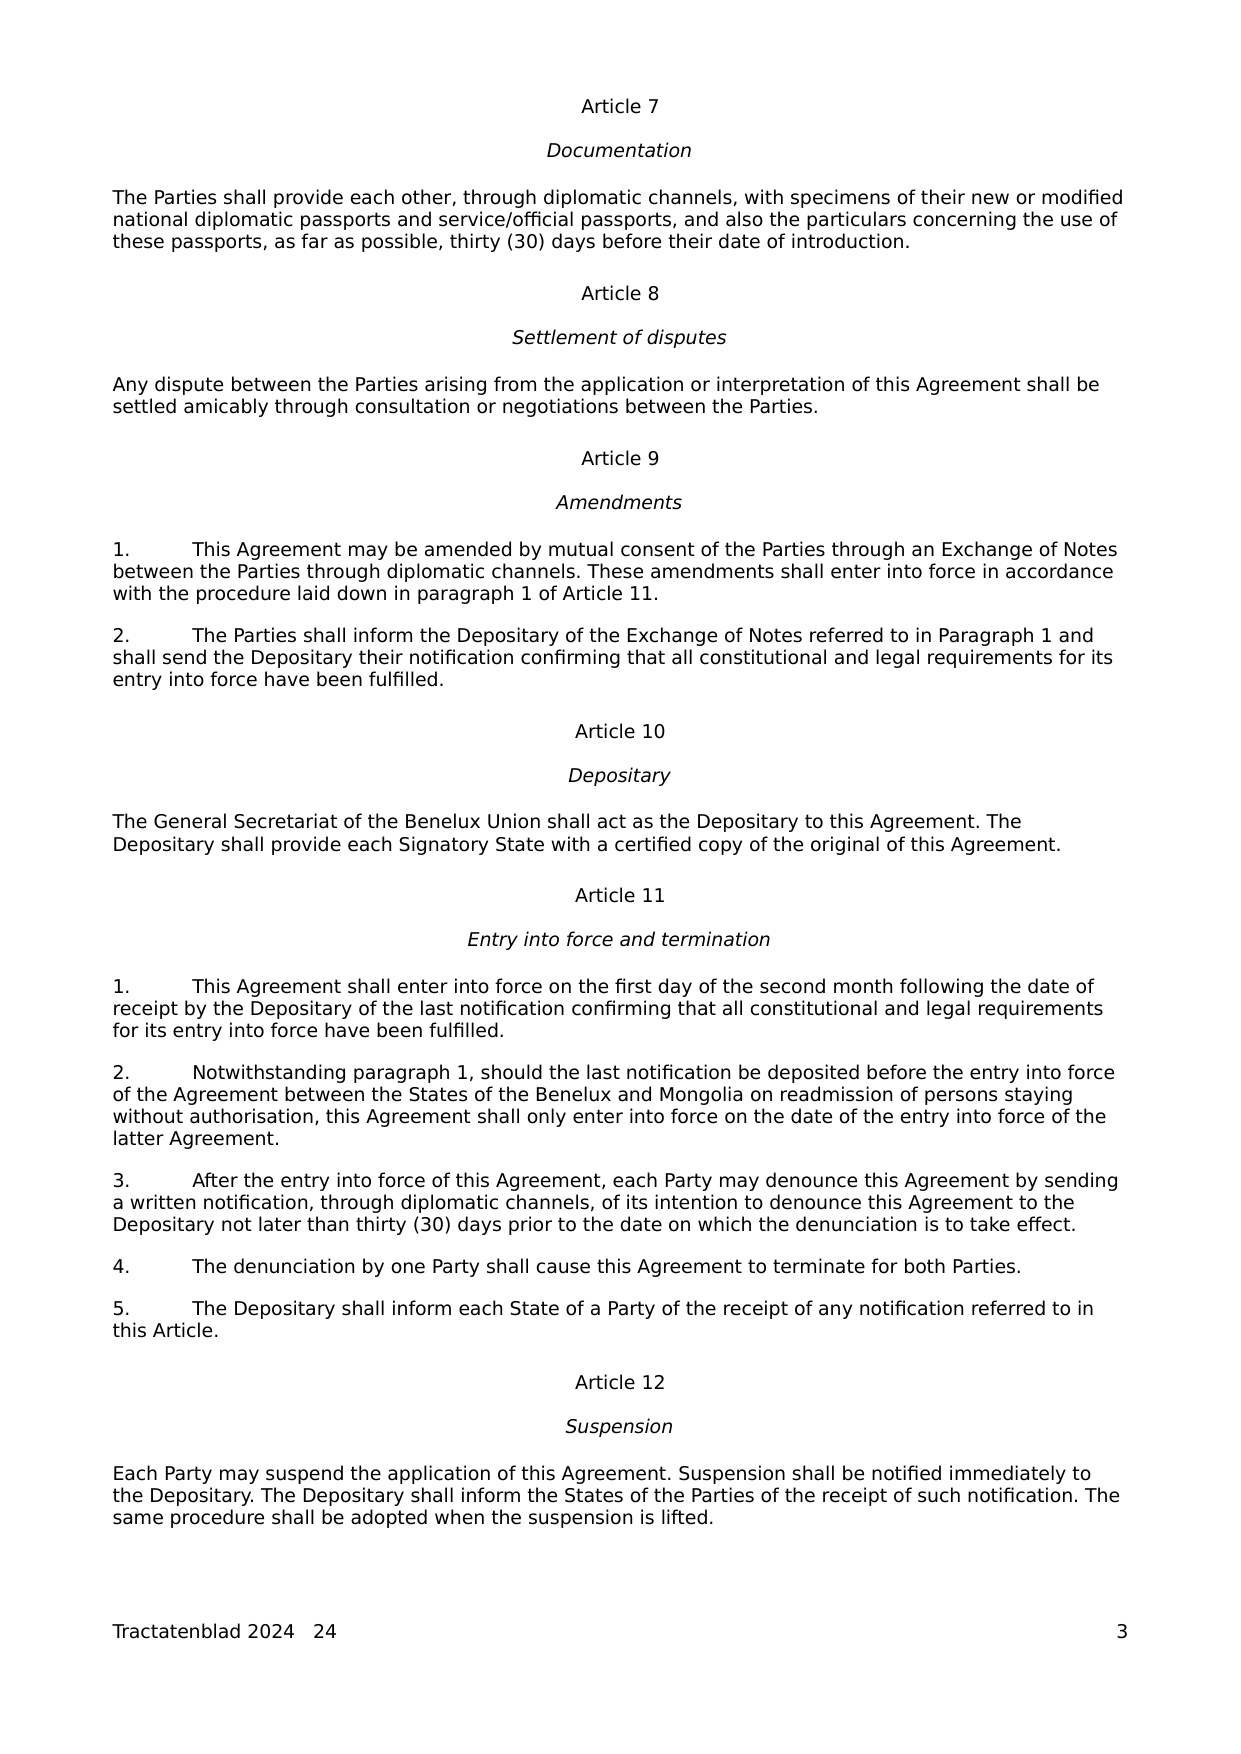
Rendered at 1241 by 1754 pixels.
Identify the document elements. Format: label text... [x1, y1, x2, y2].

subtitle Article 12 Suspension [112, 1372, 1128, 1438]
text 2. The Parties shall inform the Depositary of the Exchange of Notes referred to in Paragraph 1 and shall send the Depositary their notification confirming that all constitutional and legal requirements for its entry into force have been fulfilled. [112, 624, 1128, 691]
text 5. The Depositary shall inform each State of a Party of the receipt of any notification referred to in this Article. [112, 1298, 1128, 1342]
subtitle Article 10 Depositary [112, 721, 1128, 786]
text Any dispute between the Parties arising from the application or interpretation of this Agreement shall be settled amicably through consultation or negotiations between the Parties. [112, 374, 1128, 418]
subtitle Article 9 Amendments [112, 448, 1128, 514]
subtitle Article 11 Entry into force and termination [112, 885, 1128, 951]
text Each Party may suspend the application of this Agreement. Suspension shall be notified immediately to the Depositary. The Depositary shall inform the States of the Parties of the receipt of such notification. The same procedure shall be adopted when the suspension is lifted. [112, 1463, 1128, 1529]
text 4. The denunciation by one Party shall cause this Agreement to terminate for both Parties. [112, 1256, 1128, 1278]
text 1. This Agreement shall enter into force on the first day of the second month following the date of receipt by the Depositary of the last notification confirming that all constitutional and legal requirements for its entry into force have been fulfilled. [112, 976, 1128, 1042]
subtitle Article 8 Settlement of disputes [112, 283, 1128, 349]
text 1. This Agreement may be amended by mutual consent of the Parties through an Exchange of Notes between the Parties through diplomatic channels. These amendments shall enter into force in accordance with the procedure laid down in paragraph 1 of Article 11. [112, 539, 1128, 604]
subtitle Article 7 Documentation [112, 96, 1128, 162]
text The Parties shall provide each other, through diplomatic channels, with specimens of their new or modified national diplomatic passports and service/official passports, and also the particulars concerning the use of these passports, as far as possible, thirty (30) days before their date of introduction. [112, 187, 1128, 253]
text 3. After the entry into force of this Agreement, each Party may denounce this Agreement by sending a written notification, through diplomatic channels, of its intention to denounce this Agreement to the Depositary not later than thirty (30) days prior to the date on which the denunciation is to take effect. [112, 1170, 1128, 1236]
text 2. Notwithstanding paragraph 1, should the last notification be deposited before the entry into force of the Agreement between the States of the Benelux and Mongolia on readmission of persons staying without authorisation, this Agreement shall only enter into force on the date of the entry into force of the latter Agreement. [112, 1062, 1128, 1150]
text The General Secretariat of the Benelux Union shall act as the Depositary to this Agreement. The Depositary shall provide each Signatory State with a certified copy of the original of this Agreement. [112, 811, 1128, 855]
